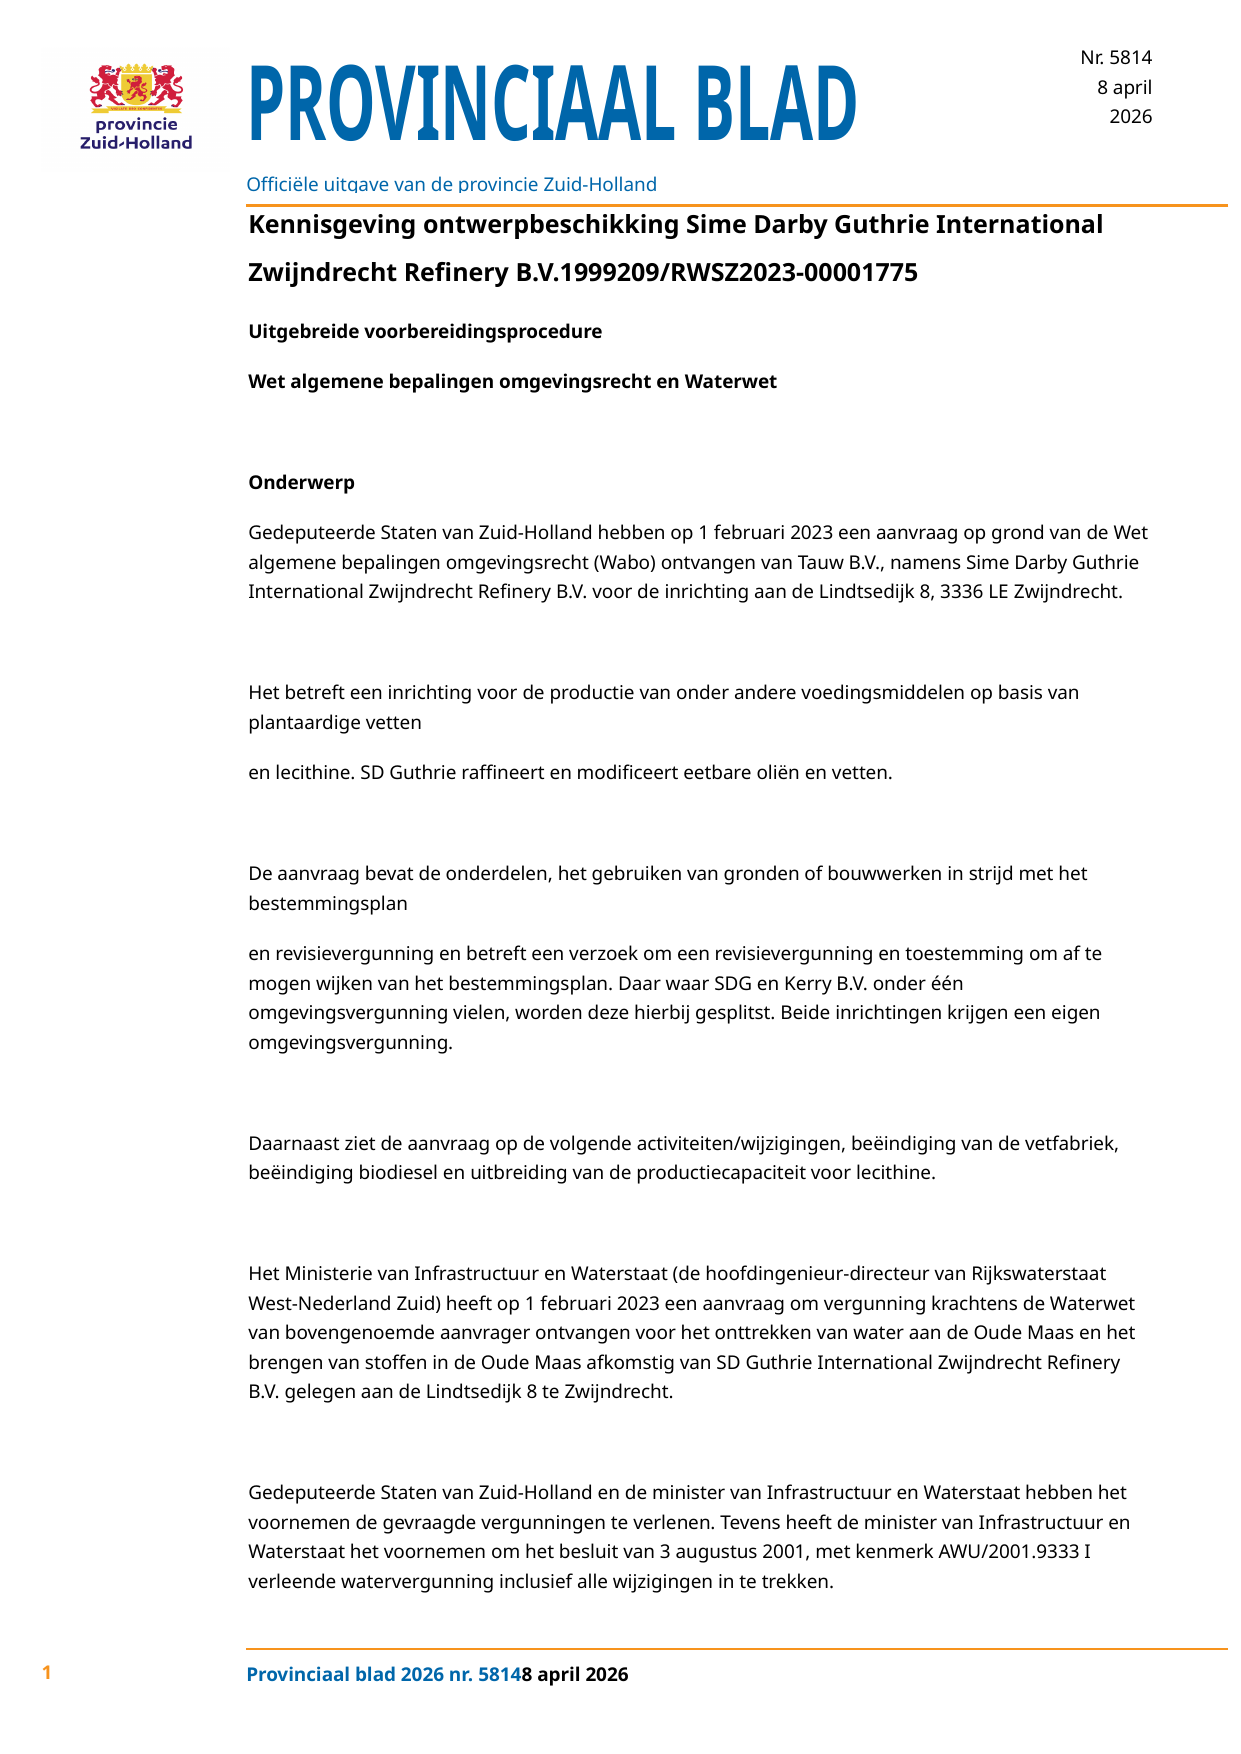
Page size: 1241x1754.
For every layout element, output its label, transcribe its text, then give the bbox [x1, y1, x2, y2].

text Het betreft een inrichting voor de productie van onder andere voedingsmiddelen op basis van plantaardige vetten [248, 679, 1152, 735]
text Het Ministerie van Infrastructuur en Waterstaat (de hoofdingenieur-directeur van Rijkswaterstaat West-Nederland Zuid) heeft op 1 februari 2023 een aanvraag om vergunning krachtens de Waterwet van bovengenoemde aanvrager ontvangen voor het onttrekken van water aan de Oude Maas en het brengen van stoffen in de Oude Maas afkomstig van SD Guthrie International Zwijndrecht Refinery B.V. gelegen aan de Lindtsedijk 8 te Zwijndrecht. [248, 1260, 1152, 1404]
text en revisievergunning en betreft een verzoek om een revisievergunning en toestemming om af te mogen wijken van het bestemmingsplan. Daar waar SDG en Kerry B.V. onder één omgevingsvergunning vielen, worden deze hierbij gesplitst. Beide inrichtingen krijgen een eigen omgevingsvergunning. [248, 940, 1152, 1055]
text Daarnaast ziet de aanvraag op de volgende activiteiten/wijzigingen, beëindiging van de vetfabriek, beëindiging biodiesel en uitbreiding van de productiecapaciteit voor lecithine. [248, 1130, 1152, 1185]
text De aanvraag bevat de onderdelen, het gebruiken van gronden of bouwwerken in strijd met het bestemmingsplan [248, 860, 1152, 916]
text Onderwerp [248, 469, 1152, 495]
text Wet algemene bepalingen omgevingsrecht en Waterwet [248, 368, 1152, 394]
text Kennisgeving ontwerpbeschikking Sime Darby Guthrie International Zwijndrecht Refinery B.V.1999209/RWSZ2023-00001775 [248, 207, 1152, 288]
picture [41, 47, 231, 172]
text Gedeputeerde Staten van Zuid-Holland en de minister van Infrastructuur en Waterstaat hebben het voornemen de gevraagde vergunningen te verlenen. Tevens heeft de minister van Infrastructuur en Waterstaat het voornemen om het besluit van 3 augustus 2001, met kenmerk AWU/2001.9333 I verleende watervergunning inclusief alle wijzigingen in te trekken. [248, 1479, 1152, 1594]
text Gedeputeerde Staten van Zuid-Holland hebben op 1 februari 2023 een aanvraag op grond van de Wet algemene bepalingen omgevingsrecht (Wabo) ontvangen van Tauw B.V., namens Sime Darby Guthrie International Zwijndrecht Refinery B.V. voor de inrichting aan de Lindtsedijk 8, 3336 LE Zwijndrecht. [248, 519, 1152, 604]
text en lecithine. SD Guthrie raffineert en modificeert eetbare oliën en vetten. [248, 759, 1152, 785]
text Uitgebreide voorbereidingsprocedure [248, 318, 1152, 344]
